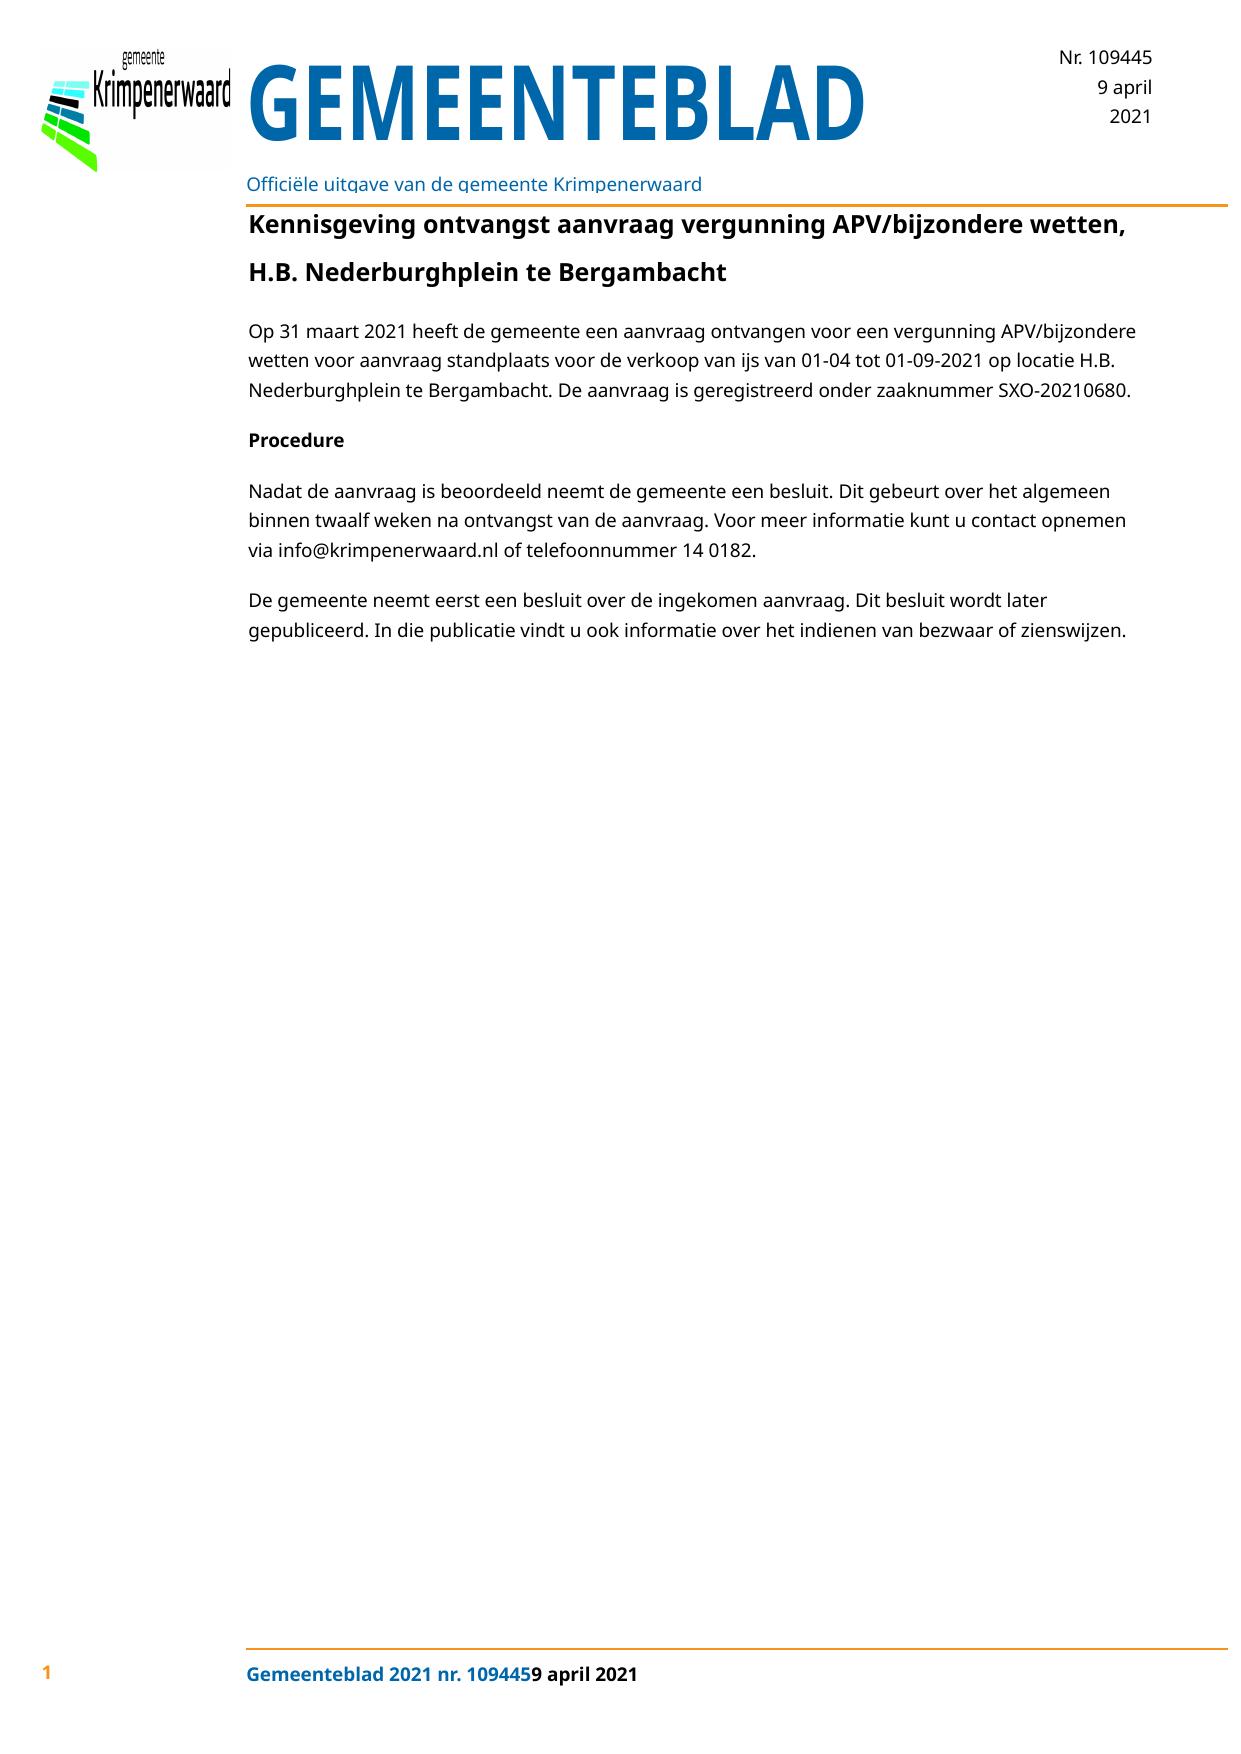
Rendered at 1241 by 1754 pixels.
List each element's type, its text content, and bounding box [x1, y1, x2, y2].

picture [41, 47, 231, 172]
text Nadat de aanvraag is beoordeeld neemt de gemeente een besluit. Dit gebeurt over het algemeen binnen twaalf weken na ontvangst van de aanvraag. Voor meer informatie kunt u contact opnemen via info@krimpenerwaard.nl of telefoonnummer 14 0182. [248, 478, 1152, 563]
text Procedure [248, 427, 1152, 453]
text De gemeente neemt eerst een besluit over de ingekomen aanvraag. Dit besluit wordt later gepubliceerd. In die publicatie vindt u ook informatie over het indienen van bezwaar of zienswijzen. [248, 587, 1152, 643]
text Kennisgeving ontvangst aanvraag vergunning APV/bijzondere wetten, H.B. Nederburghplein te Bergambacht [248, 207, 1152, 288]
text Op 31 maart 2021 heeft de gemeente een aanvraag ontvangen voor een vergunning APV/bijzondere wetten voor aanvraag standplaats voor de verkoop van ijs van 01-04 tot 01-09-2021 op locatie H.B. Nederburghplein te Bergambacht. De aanvraag is geregistreerd onder zaaknummer SXO-20210680. [248, 318, 1152, 403]
